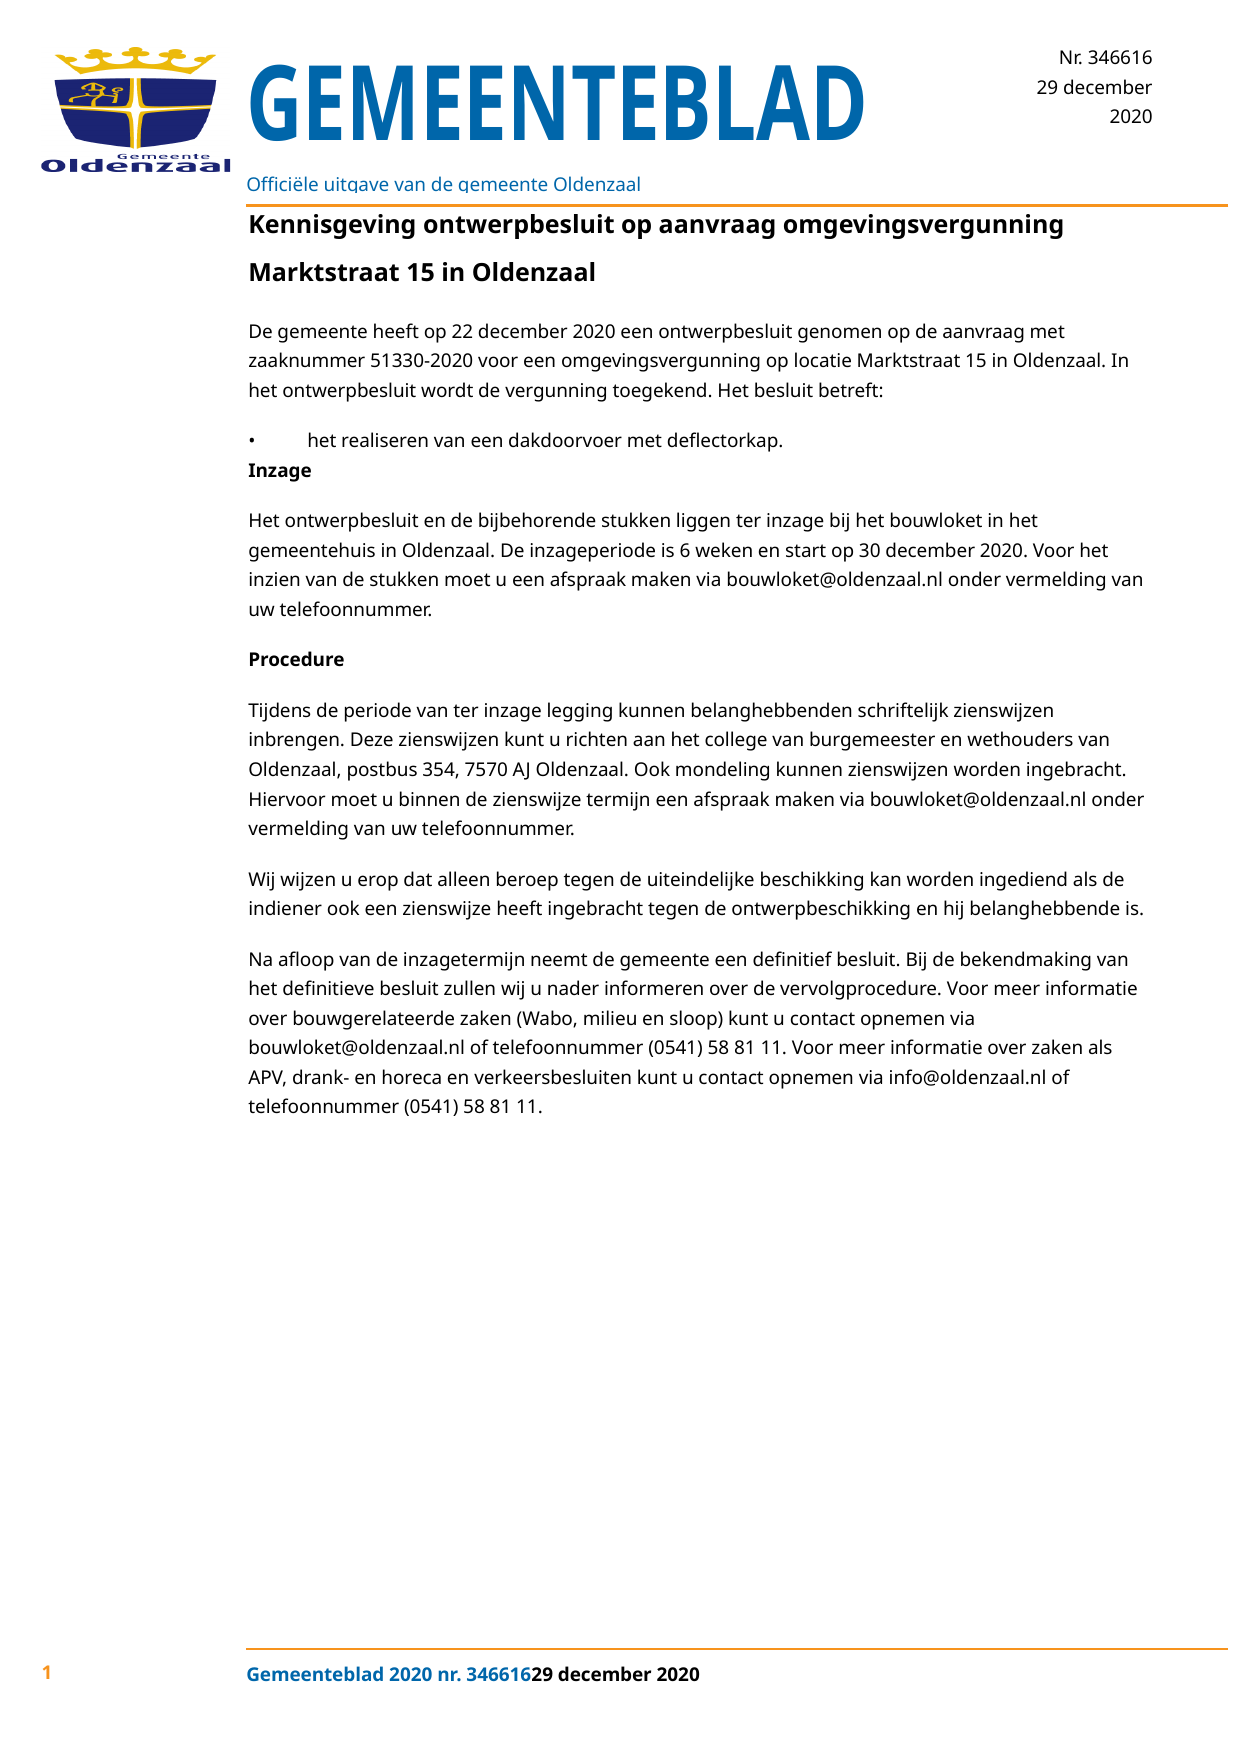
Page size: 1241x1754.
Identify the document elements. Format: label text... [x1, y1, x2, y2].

picture [41, 47, 231, 172]
text Tijdens de periode van ter inzage legging kunnen belanghebbenden schriftelijk zienswijzen inbrengen. Deze zienswijzen kunt u richten aan het college van burgemeester en wethouders van Oldenzaal, postbus 354, 7570 AJ Oldenzaal. Ook mondeling kunnen zienswijzen worden ingebracht. Hiervoor moet u binnen de zienswijze termijn een afspraak maken via bouwloket@oldenzaal.nl onder vermelding van uw telefoonnummer. [248, 697, 1152, 841]
text Na afloop van de inzagetermijn neemt de gemeente een definitief besluit. Bij de bekendmaking van het definitieve besluit zullen wij u nader informeren over de vervolgprocedure. Voor meer informatie over bouwgerelateerde zaken (Wabo, milieu en sloop) kunt u contact opnemen via bouwloket@oldenzaal.nl of telefoonnummer (0541) 58 81 11. Voor meer informatie over zaken als APV, drank- en horeca en verkeersbesluiten kunt u contact opnemen via info@oldenzaal.nl of telefoonnummer (0541) 58 81 11. [248, 946, 1152, 1119]
list het realiseren van een dakdoorvoer met deflectorkap. [248, 427, 1152, 453]
text Het ontwerpbesluit en de bijbehorende stukken liggen ter inzage bij het bouwloket in het gemeentehuis in Oldenzaal. De inzageperiode is 6 weken en start op 30 december 2020. Voor het inzien van de stukken moet u een afspraak maken via bouwloket@oldenzaal.nl onder vermelding van uw telefoonnummer. [248, 507, 1152, 622]
text Procedure [248, 647, 1152, 672]
text Wij wijzen u erop dat alleen beroep tegen de uiteindelijke beschikking kan worden ingediend als de indiener ook een zienswijze heeft ingebracht tegen de ontwerpbeschikking en hij belanghebbende is. [248, 866, 1152, 921]
text Kennisgeving ontwerpbesluit op aanvraag omgevingsvergunning Marktstraat 15 in Oldenzaal [248, 207, 1152, 288]
text Inzage [248, 457, 1152, 483]
text De gemeente heeft op 22 december 2020 een ontwerpbesluit genomen op de aanvraag met zaaknummer 51330-2020 voor een omgevingsvergunning op locatie Marktstraat 15 in Oldenzaal. In het ontwerpbesluit wordt de vergunning toegekend. Het besluit betreft: [248, 318, 1152, 403]
